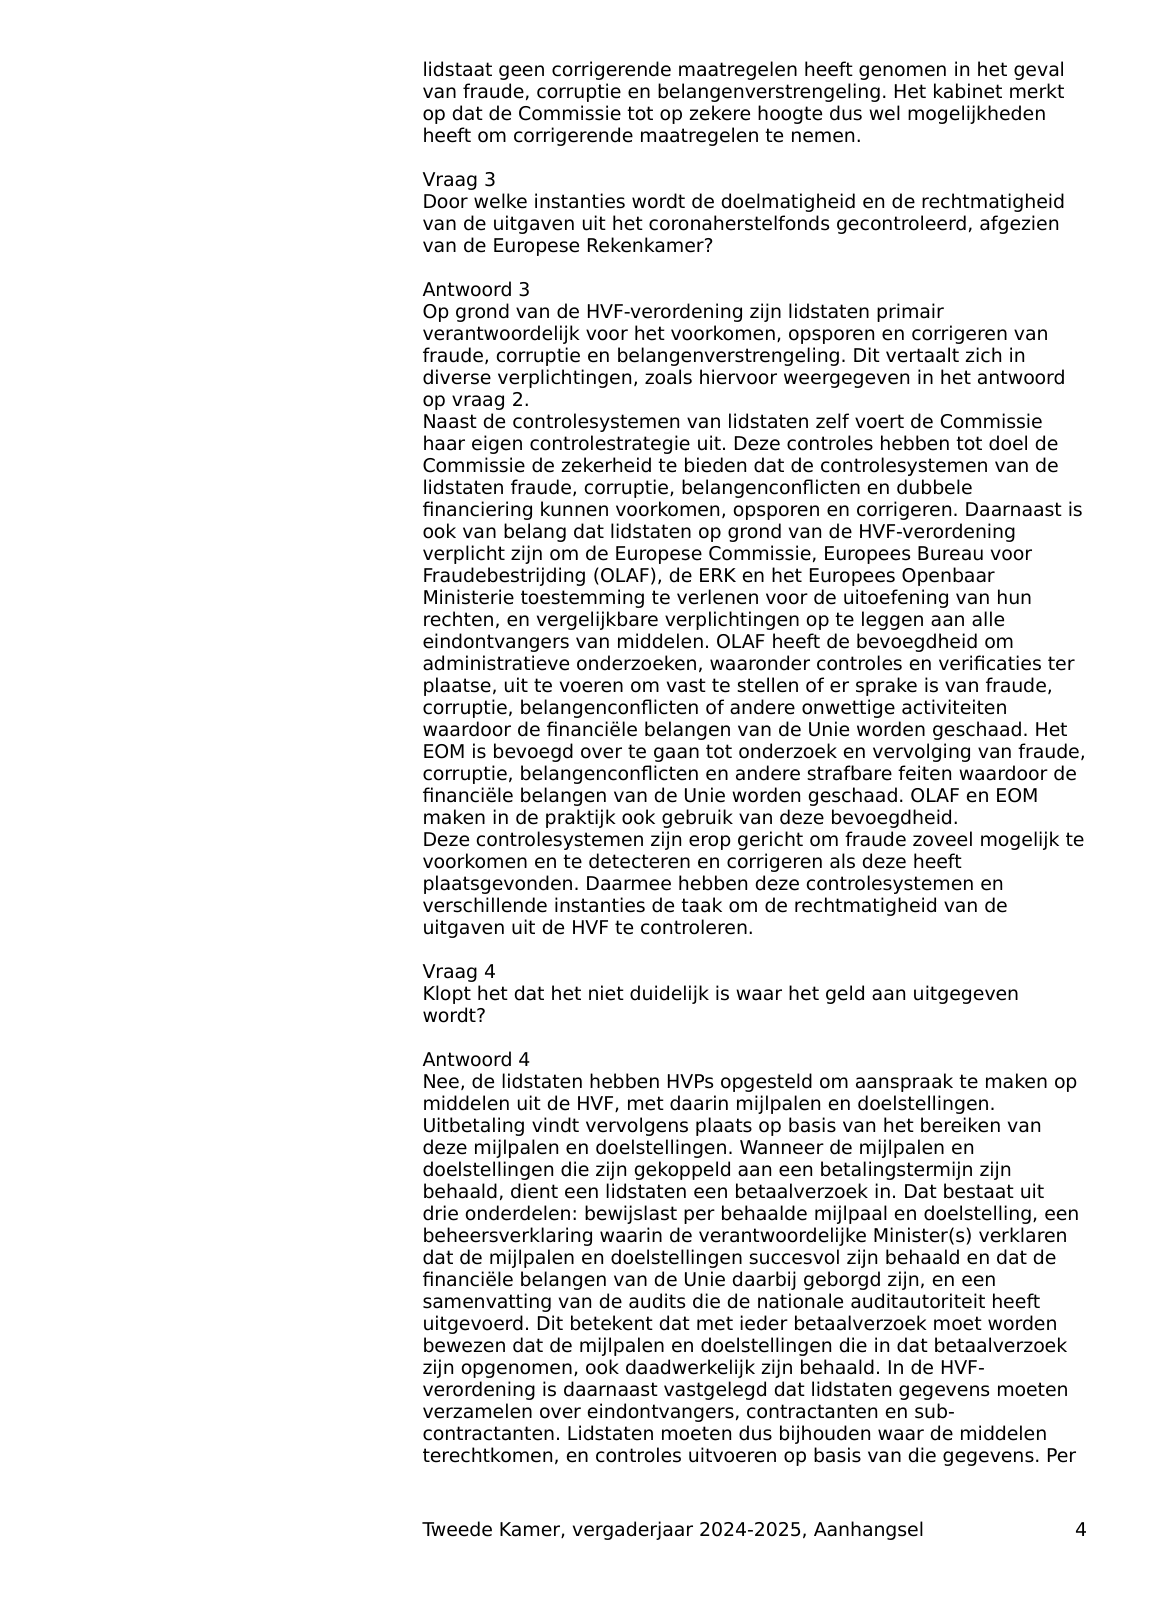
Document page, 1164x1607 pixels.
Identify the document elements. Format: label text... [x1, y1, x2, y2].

text Naast de controlesystemen van lidstaten zelf voert de Commissie haar eigen controlestrategie uit. Deze controles hebben tot doel de Commissie de zekerheid te bieden dat de controlesystemen van de lidstaten fraude, corruptie, belangenconflicten en dubbele financiering kunnen voorkomen, opsporen en corrigeren. Daarnaast is ook van belang dat lidstaten op grond van de HVF-verordening verplicht zijn om de Europese Commissie, Europees Bureau voor Fraudebestrijding (OLAF), de ERK en het Europees Openbaar Ministerie toestemming te verlenen voor de uitoefening van hun rechten, en vergelijkbare verplichtingen op te leggen aan alle eindontvangers van middelen. OLAF heeft de bevoegdheid om administratieve onderzoeken, waaronder controles en verificaties ter plaatse, uit te voeren om vast te stellen of er sprake is van fraude, corruptie, belangenconflicten of andere onwettige activiteiten waardoor de financiële belangen van de Unie worden geschaad. Het EOM is bevoegd over te gaan tot onderzoek en vervolging van fraude, corruptie, belangenconflicten en andere strafbare feiten waardoor de financiële belangen van de Unie worden geschaad. OLAF en EOM maken in de praktijk ook gebruik van deze bevoegdheid. [422, 411, 1087, 829]
text Door welke instanties wordt de doelmatigheid en de rechtmatigheid van de uitgaven uit het coronaherstelfonds gecontroleerd, afgezien van de Europese Rekenkamer? [422, 191, 1087, 257]
text Klopt het dat het niet duidelijk is waar het geld aan uitgegeven wordt? [422, 983, 1087, 1027]
text Vraag 3 [422, 169, 1087, 191]
text Antwoord 4 [422, 1049, 1087, 1071]
text Antwoord 3 [422, 279, 1087, 301]
text Deze controlesystemen zijn erop gericht om fraude zoveel mogelijk te voorkomen en te detecteren en corrigeren als deze heeft plaatsgevonden. Daarmee hebben deze controlesystemen en verschillende instanties de taak om de rechtmatigheid van de uitgaven uit de HVF te controleren. [422, 829, 1087, 939]
text Nee, de lidstaten hebben HVPs opgesteld om aanspraak te maken op middelen uit de HVF, met daarin mijlpalen en doelstellingen. Uitbetaling vindt vervolgens plaats op basis van het bereiken van deze mijlpalen en doelstellingen. Wanneer de mijlpalen en doelstellingen die zijn gekoppeld aan een betalingstermijn zijn behaald, dient een lidstaten een betaalverzoek in. Dat bestaat uit drie onderdelen: bewijslast per behaalde mijlpaal en doelstelling, een beheersverklaring waarin de verantwoordelijke Minister(s) verklaren dat de mijlpalen en doelstellingen succesvol zijn behaald en dat de financiële belangen van de Unie daarbij geborgd zijn, en een samenvatting van de audits die de nationale auditautoriteit heeft uitgevoerd. Dit betekent dat met ieder betaalverzoek moet worden bewezen dat de mijlpalen en doelstellingen die in dat betaalverzoek zijn opgenomen, ook daadwerkelijk zijn behaald. In de HVF-verordening is daarnaast vastgelegd dat lidstaten gegevens moeten verzamelen over eindontvangers, contractanten en sub-contractanten. Lidstaten moeten dus bijhouden waar de middelen terechtkomen, en controles uitvoeren op basis van die gegevens. Per [422, 1071, 1087, 1467]
text Vraag 4 [422, 961, 1087, 983]
text lidstaat geen corrigerende maatregelen heeft genomen in het geval van fraude, corruptie en belangenverstrengeling. Het kabinet merkt op dat de Commissie tot op zekere hoogte dus wel mogelijkheden heeft om corrigerende maatregelen te nemen. [422, 59, 1087, 147]
text Op grond van de HVF-verordening zijn lidstaten primair verantwoordelijk voor het voorkomen, opsporen en corrigeren van fraude, corruptie en belangenverstrengeling. Dit vertaalt zich in diverse verplichtingen, zoals hiervoor weergegeven in het antwoord op vraag 2. [422, 301, 1087, 411]
